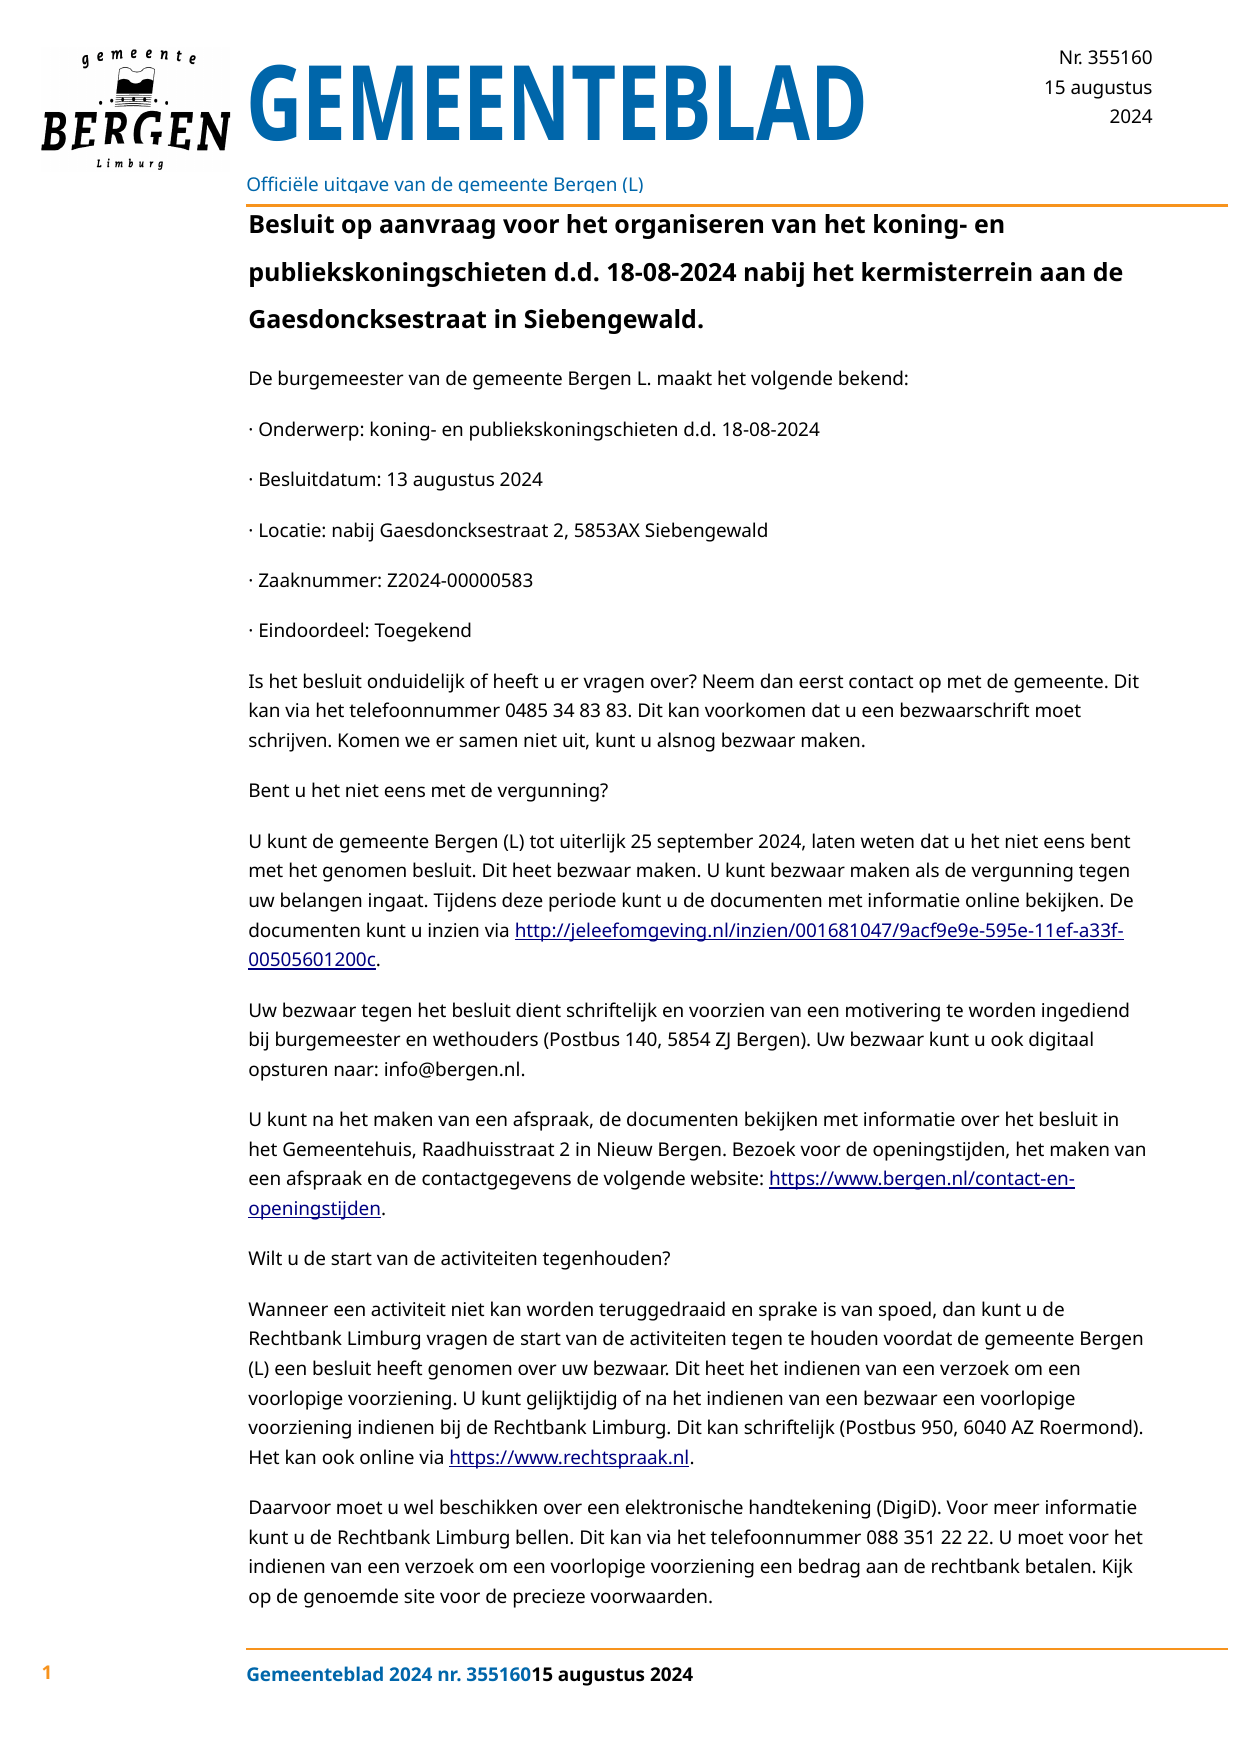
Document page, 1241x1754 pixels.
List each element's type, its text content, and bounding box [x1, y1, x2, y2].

text Wilt u de start van de activiteiten tegenhouden? [248, 1246, 1152, 1271]
text Besluit op aanvraag voor het organiseren van het koning- en publiekskoningschieten d.d. 18-08-2024 nabij het kermisterrein aan de Gaesdoncksestraat in Siebengewald. [248, 207, 1152, 336]
text Is het besluit onduidelijk of heeft u er vragen over? Neem dan eerst contact op met de gemeente. Dit kan via het telefoonnummer 0485 34 83 83. Dit kan voorkomen dat u een bezwaarschrift moet schrijven. Komen we er samen niet uit, kunt u alsnog bezwaar maken. [248, 668, 1152, 753]
text Daarvoor moet u wel beschikken over een elektronische handtekening (DigiD). Voor meer informatie kunt u de Rechtbank Limburg bellen. Dit kan via het telefoonnummer 088 351 22 22. U moet voor het indienen van een verzoek om een voorlopige voorziening een bedrag aan de rechtbank betalen. Kijk op de genoemde site voor de precieze voorwaarden. [248, 1494, 1152, 1609]
text U kunt na het maken van een afspraak, de documenten bekijken met informatie over het besluit in het Gemeentehuis, Raadhuisstraat 2 in Nieuw Bergen. Bezoek voor de openingstijden, het maken van een afspraak en de contactgegevens de volgende website: https://www.bergen.nl/contact-en-openingstijden. [248, 1106, 1152, 1221]
text · Locatie: nabij Gaesdoncksestraat 2, 5853AX Siebengewald [248, 517, 1152, 542]
text Bent u het niet eens met de vergunning? [248, 778, 1152, 803]
text Uw bezwaar tegen het besluit dient schriftelijk en voorzien van een motivering te worden ingediend bij burgemeester en wethouders (Postbus 140, 5854 ZJ Bergen). Uw bezwaar kunt u ook digitaal opsturen naar: info@bergen.nl. [248, 997, 1152, 1082]
text · Eindoordeel: Toegekend [248, 618, 1152, 643]
text · Besluitdatum: 13 augustus 2024 [248, 466, 1152, 492]
text · Onderwerp: koning- en publiekskoningschieten d.d. 18-08-2024 [248, 416, 1152, 442]
text De burgemeester van de gemeente Bergen L. maakt het volgende bekend: [248, 366, 1152, 391]
picture [41, 47, 231, 172]
text Wanneer een activiteit niet kan worden teruggedraaid en sprake is van spoed, dan kunt u de Rechtbank Limburg vragen de start van de activiteiten tegen te houden voordat de gemeente Bergen (L) een besluit heeft genomen over uw bezwaar. Dit heet het indienen van een verzoek om een voorlopige voorziening. U kunt gelijktijdig of na het indienen van een bezwaar een voorlopige voorziening indienen bij de Rechtbank Limburg. Dit kan schriftelijk (Postbus 950, 6040 AZ Roermond). Het kan ook online via https://www.rechtspraak.nl. [248, 1296, 1152, 1469]
text U kunt de gemeente Bergen (L) tot uiterlijk 25 september 2024, laten weten dat u het niet eens bent met het genomen besluit. Dit heet bezwaar maken. U kunt bezwaar maken als de vergunning tegen uw belangen ingaat. Tijdens deze periode kunt u de documenten met informatie online bekijken. De documenten kunt u inzien via http://jeleefomgeving.nl/inzien/001681047/9acf9e9e-595e-11ef-a33f-00505601200c. [248, 828, 1152, 972]
text · Zaaknummer: Z2024-00000583 [248, 567, 1152, 593]
